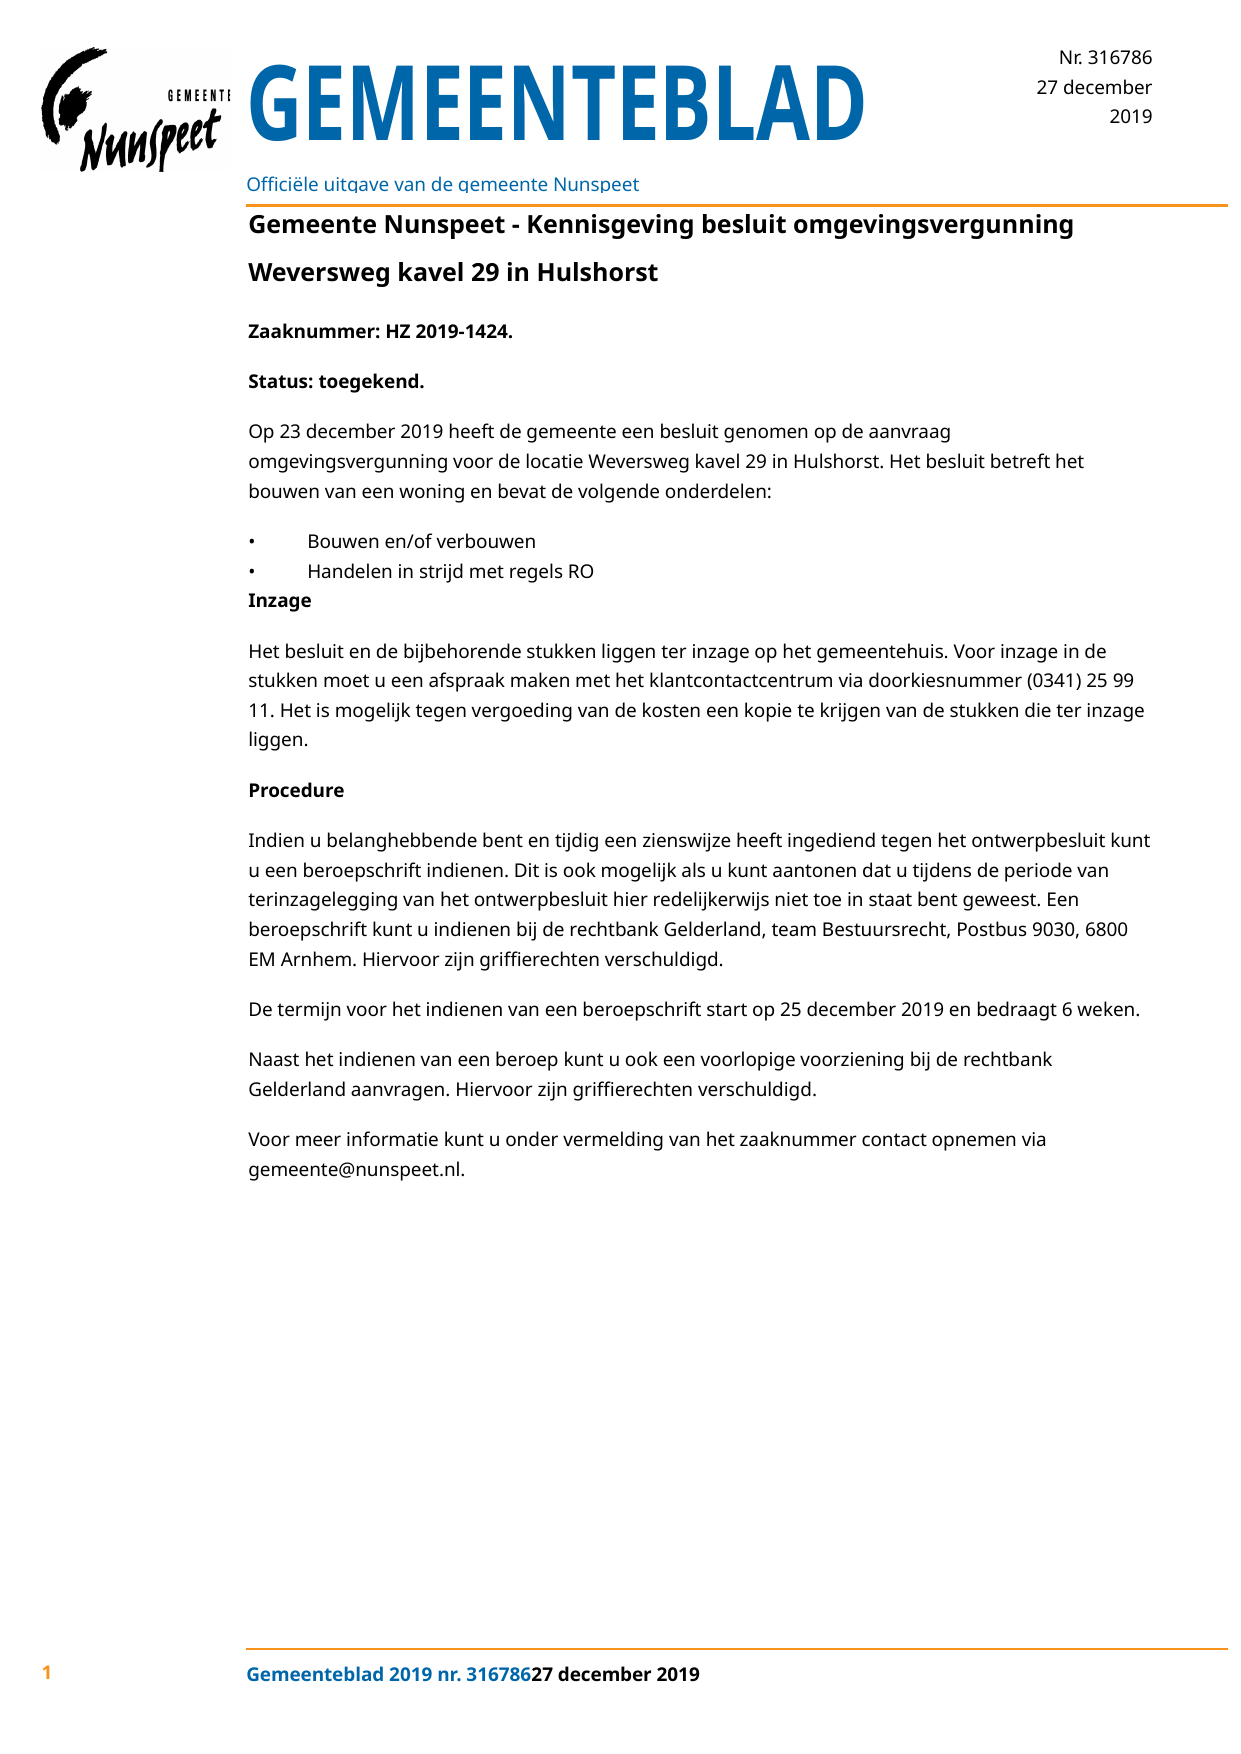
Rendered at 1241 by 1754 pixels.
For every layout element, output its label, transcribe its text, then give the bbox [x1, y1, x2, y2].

text Naast het indienen van een beroep kunt u ook een voorlopige voorziening bij de rechtbank Gelderland aanvragen. Hiervoor zijn griffierechten verschuldigd. [248, 1047, 1152, 1102]
text De termijn voor het indienen van een beroepschrift start op 25 december 2019 en bedraagt 6 weken. [248, 996, 1152, 1022]
list Bouwen en/of verbouwen [248, 528, 1152, 554]
picture [41, 47, 231, 172]
text Status: toegekend. [248, 368, 1152, 394]
text Het besluit en de bijbehorende stukken liggen ter inzage op het gemeentehuis. Voor inzage in de stukken moet u een afspraak maken met het klantcontactcentrum via doorkiesnummer (0341) 25 99 11. Het is mogelijk tegen vergoeding van de kosten een kopie te krijgen van de stukken die ter inzage liggen. [248, 638, 1152, 752]
text Procedure [248, 777, 1152, 803]
text Op 23 december 2019 heeft de gemeente een besluit genomen op de aanvraag omgevingsvergunning voor de locatie Weversweg kavel 29 in Hulshorst. Het besluit betreft het bouwen van een woning en bevat de volgende onderdelen: [248, 419, 1152, 504]
text Gemeente Nunspeet - Kennisgeving besluit omgevingsvergunning Weversweg kavel 29 in Hulshorst [248, 207, 1152, 288]
text Zaaknummer: HZ 2019-1424. [248, 318, 1152, 344]
text Indien u belanghebbende bent en tijdig een zienswijze heeft ingediend tegen het ontwerpbesluit kunt u een beroepschrift indienen. Dit is ook mogelijk als u kunt aantonen dat u tijdens de periode van terinzagelegging van het ontwerpbesluit hier redelijkerwijs niet toe in staat bent geweest. Een beroepschrift kunt u indienen bij de rechtbank Gelderland, team Bestuursrecht, Postbus 9030, 6800 EM Arnhem. Hiervoor zijn griffierechten verschuldigd. [248, 827, 1152, 972]
text Voor meer informatie kunt u onder vermelding van het zaaknummer contact opnemen via gemeente@nunspeet.nl. [248, 1127, 1152, 1182]
text Inzage [248, 587, 1152, 613]
list Handelen in strijd met regels RO [248, 558, 1152, 584]
